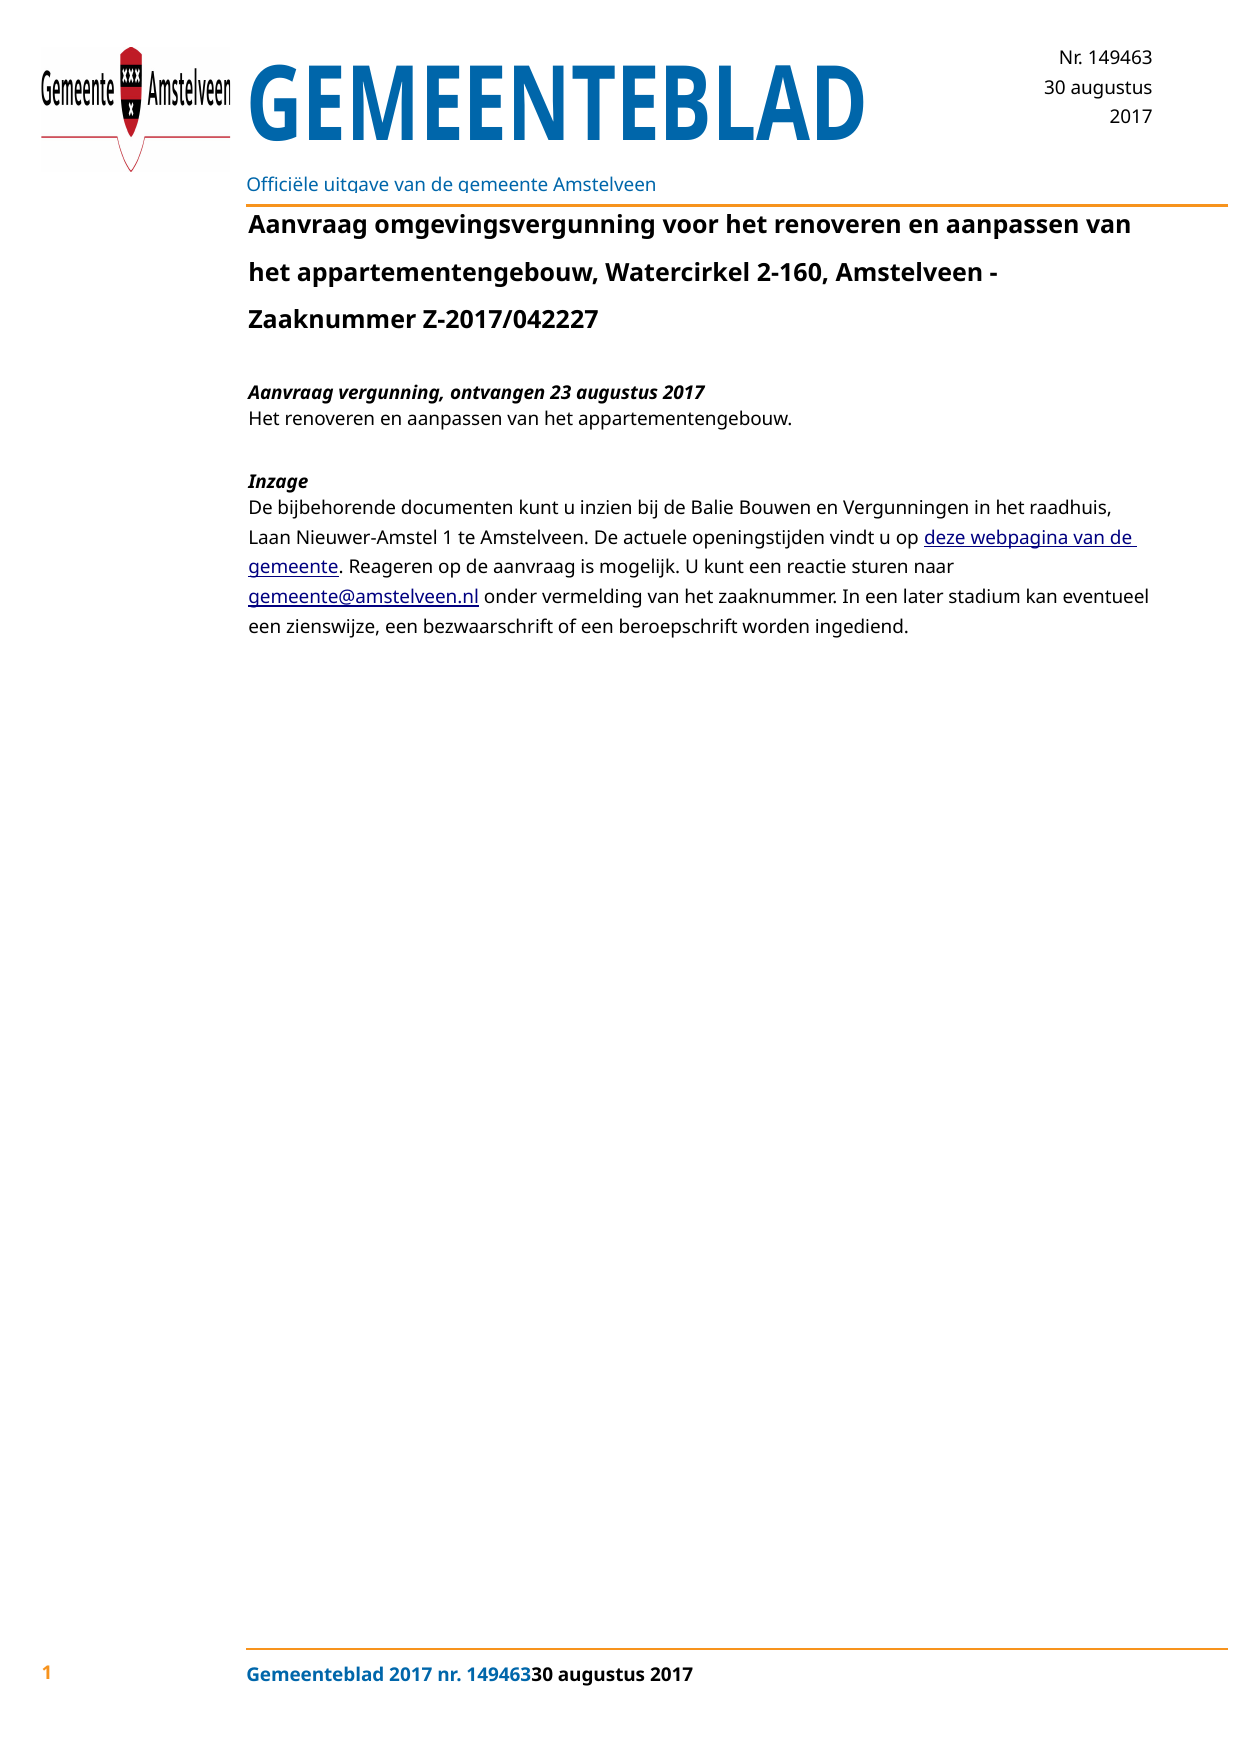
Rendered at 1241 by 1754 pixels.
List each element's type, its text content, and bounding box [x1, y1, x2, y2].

text Aanvraag vergunning, ontvangen 23 augustus 2017 [248, 379, 1152, 405]
text Inzage [248, 469, 1152, 494]
picture [41, 47, 231, 172]
text Aanvraag omgevingsvergunning voor het renoveren en aanpassen van het appartementengebouw, Watercirkel 2-160, Amstelveen - Zaaknummer Z-2017/042227 [248, 207, 1152, 336]
text De bijbehorende documenten kunt u inzien bij de Balie Bouwen en Vergunningen in het raadhuis, Laan Nieuwer-Amstel 1 te Amstelveen. De actuele openingstijden vindt u op deze webpagina van de gemeente. Reageren op de aanvraag is mogelijk. U kunt een reactie sturen naar gemeente@amstelveen.nl onder vermelding van het zaaknummer. In een later stadium kan eventueel een zienswijze, een bezwaarschrift of een beroepschrift worden ingediend. [248, 494, 1152, 638]
text Het renoveren en aanpassen van het appartementengebouw. [248, 405, 1152, 431]
